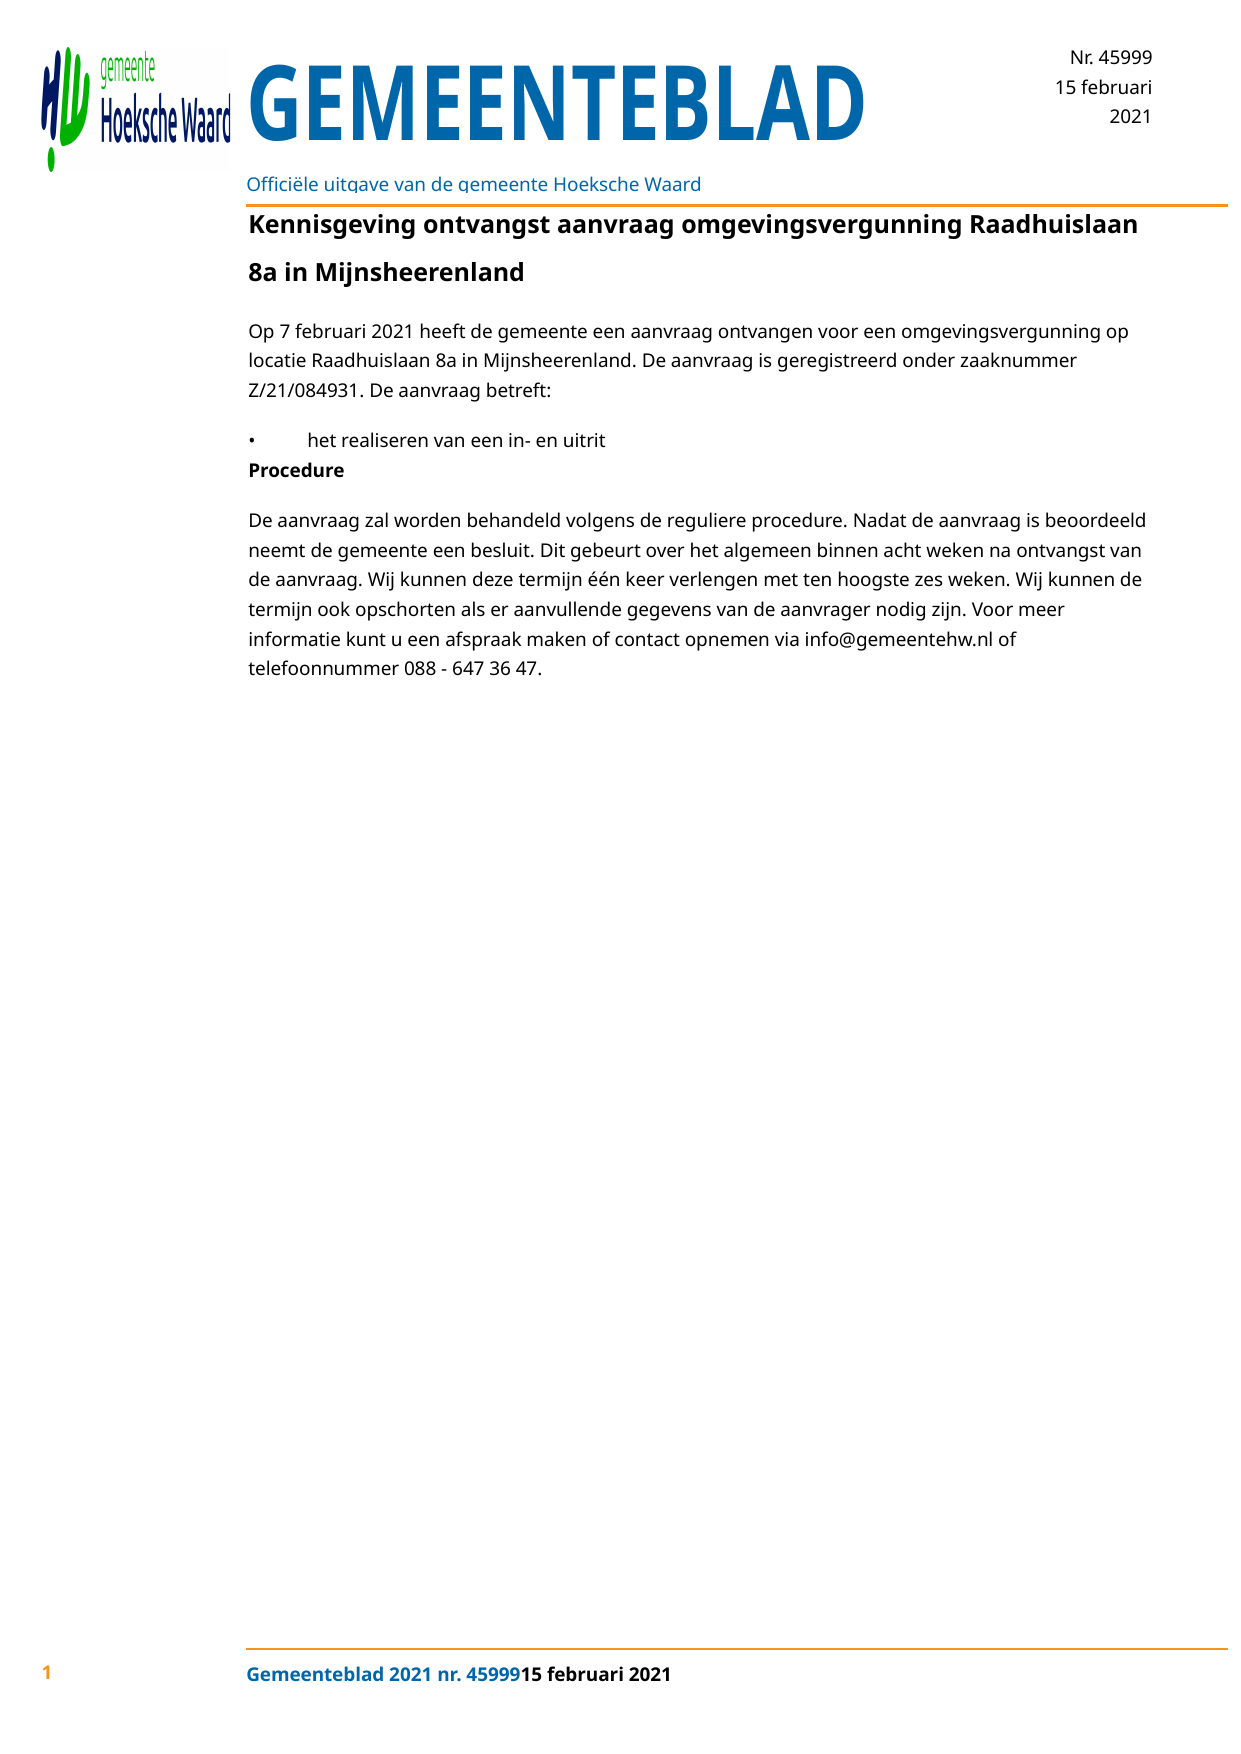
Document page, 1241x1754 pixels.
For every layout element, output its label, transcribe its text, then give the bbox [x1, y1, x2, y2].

text Op 7 februari 2021 heeft de gemeente een aanvraag ontvangen voor een omgevingsvergunning op locatie Raadhuislaan 8a in Mijnsheerenland. De aanvraag is geregistreerd onder zaaknummer Z/21/084931. De aanvraag betreft: [248, 318, 1152, 403]
text De aanvraag zal worden behandeld volgens de reguliere procedure. Nadat de aanvraag is beoordeeld neemt de gemeente een besluit. Dit gebeurt over het algemeen binnen acht weken na ontvangst van de aanvraag. Wij kunnen deze termijn één keer verlengen met ten hoogste zes weken. Wij kunnen de termijn ook opschorten als er aanvullende gegevens van de aanvrager nodig zijn. Voor meer informatie kunt u een afspraak maken of contact opnemen via info@gemeentehw.nl of telefoonnummer 088 - 647 36 47. [248, 507, 1152, 681]
list het realiseren van een in- en uitrit [248, 427, 1152, 453]
picture [41, 47, 231, 172]
text Procedure [248, 457, 1152, 483]
text Kennisgeving ontvangst aanvraag omgevingsvergunning Raadhuislaan 8a in Mijnsheerenland [248, 207, 1152, 288]
